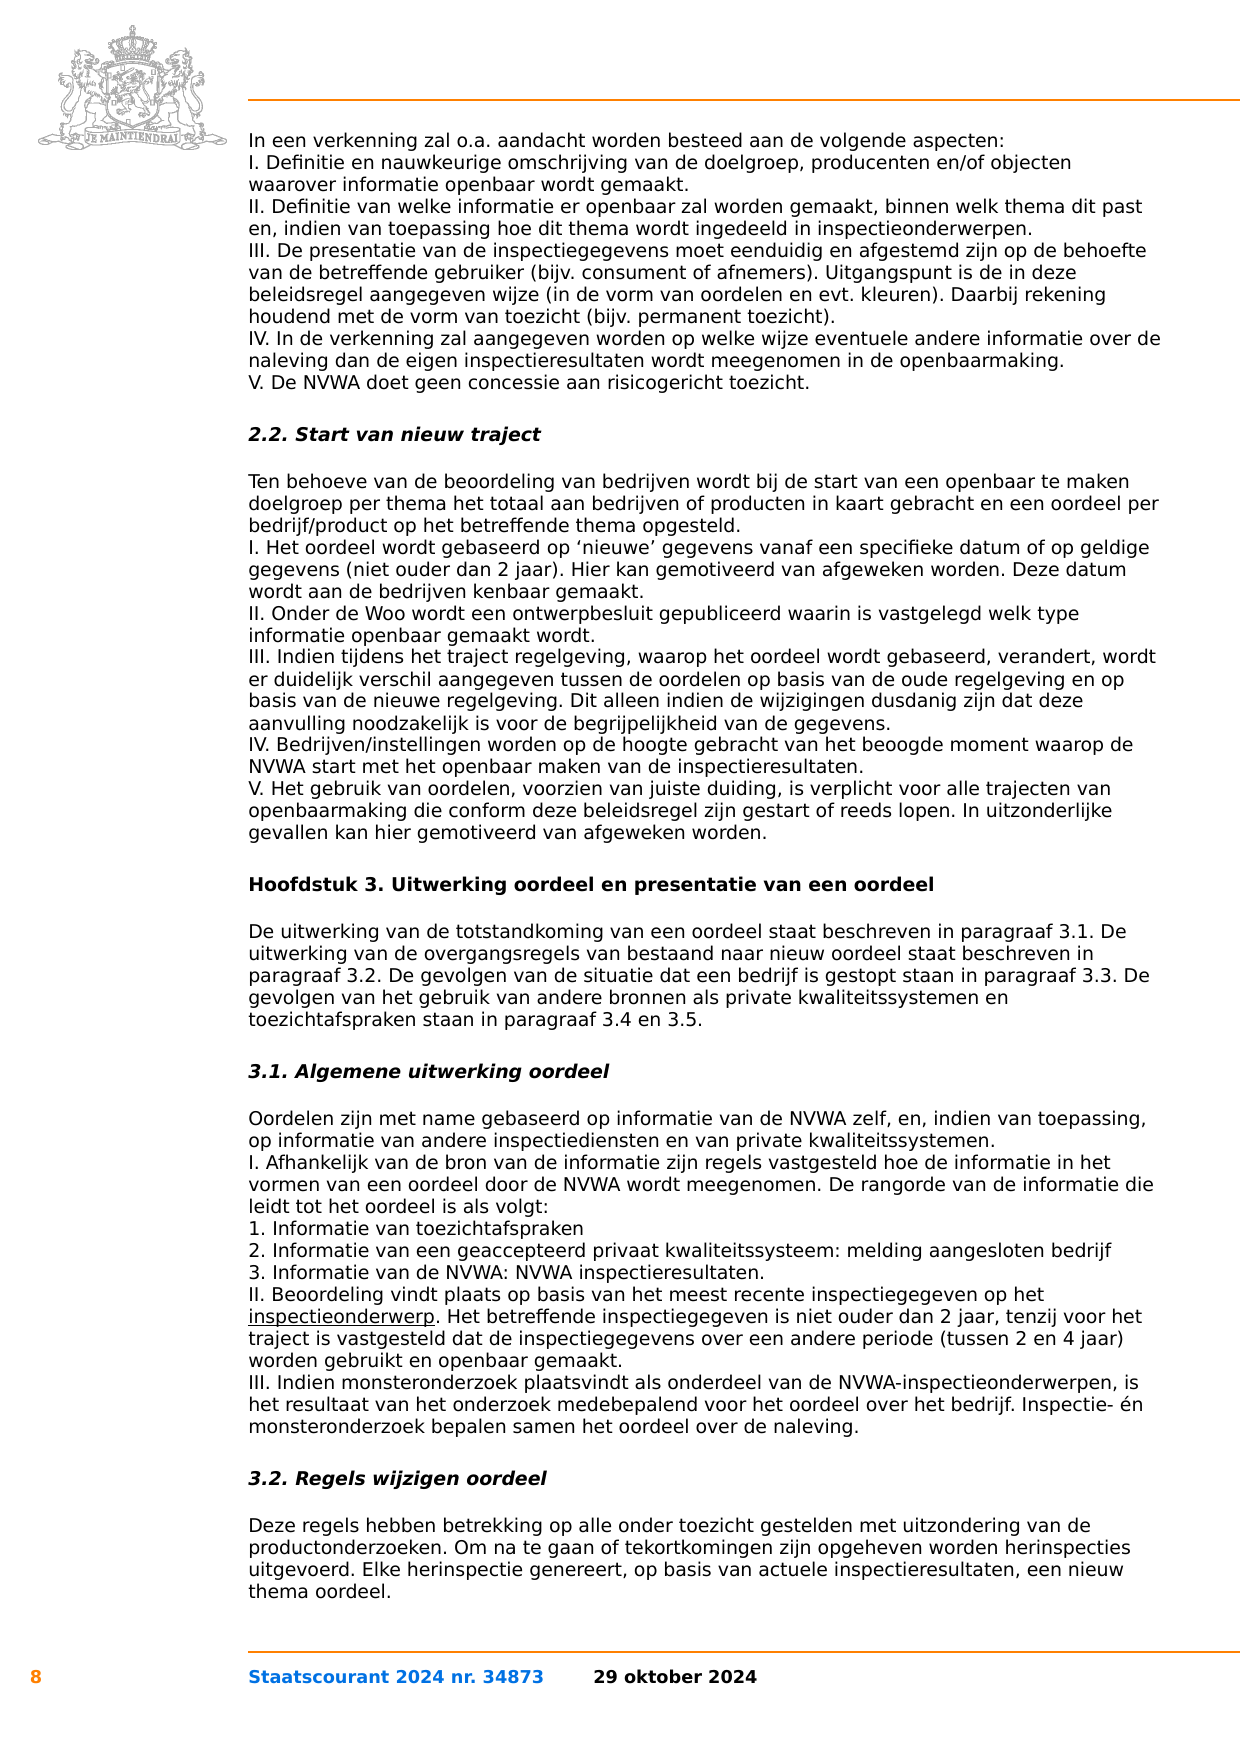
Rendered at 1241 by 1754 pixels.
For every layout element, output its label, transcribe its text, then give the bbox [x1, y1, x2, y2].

text II. Onder de Woo wordt een ontwerpbesluit gepubliceerd waarin is vastgelegd welk type informatie openbaar gemaakt wordt. [248, 602, 1163, 646]
picture [38, 25, 227, 150]
subtitle 2.2. Start van nieuw traject [248, 424, 1163, 446]
text III. Indien monsteronderzoek plaatsvindt als onderdeel van de NVWA-inspectieonderwerpen, is het resultaat van het onderzoek medebepalend voor het oordeel over het bedrijf. Inspectie- én monsteronderzoek bepalen samen het oordeel over de naleving. [248, 1372, 1163, 1438]
text III. De presentatie van de inspectiegegevens moet eenduidig en afgestemd zijn op de behoefte van de betreffende gebruiker (bijv. consument of afnemers). Uitgangspunt is de in deze beleidsregel aangegeven wijze (in de vorm van oordelen en evt. kleuren). Daarbij rekening houdend met de vorm van toezicht (bijv. permanent toezicht). [248, 240, 1163, 328]
subtitle 3.1. Algemene uitwerking oordeel [248, 1061, 1163, 1083]
text 2. Informatie van een geaccepteerd privaat kwaliteitssysteem: melding aangesloten bedrijf [248, 1240, 1163, 1262]
text I. Afhankelijk van de bron van de informatie zijn regels vastgesteld hoe de informatie in het vormen van een oordeel door de NVWA wordt meegenomen. De rangorde van de informatie die leidt tot het oordeel is als volgt: [248, 1152, 1163, 1218]
text De uitwerking van de totstandkoming van een oordeel staat beschreven in paragraaf 3.1. De uitwerking van de overgangsregels van bestaand naar nieuw oordeel staat beschreven in paragraaf 3.2. De gevolgen van de situatie dat een bedrijf is gestopt staan in paragraaf 3.3. De gevolgen van het gebruik van andere bronnen als private kwaliteitssystemen en toezichtafspraken staan in paragraaf 3.4 en 3.5. [248, 921, 1163, 1031]
text 1. Informatie van toezichtafspraken [248, 1218, 1163, 1240]
text I. Definitie en nauwkeurige omschrijving van de doelgroep, producenten en/of objecten waarover informatie openbaar wordt gemaakt. [248, 152, 1163, 196]
text Deze regels hebben betrekking op alle onder toezicht gestelden met uitzondering van de productonderzoeken. Om na te gaan of tekortkomingen zijn opgeheven worden herinspecties uitgevoerd. Elke herinspectie genereert, op basis van actuele inspectieresultaten, een nieuw thema oordeel. [248, 1515, 1163, 1603]
text III. Indien tijdens het traject regelgeving, waarop het oordeel wordt gebaseerd, verandert, wordt er duidelijk verschil aangegeven tussen de oordelen op basis van de oude regelgeving en op basis van de nieuwe regelgeving. Dit alleen indien de wijzigingen dusdanig zijn dat deze aanvulling noodzakelijk is voor de begrijpelijkheid van de gegevens. [248, 646, 1163, 734]
text V. De NVWA doet geen concessie aan risicogericht toezicht. [248, 372, 1163, 394]
text II. Beoordeling vindt plaats op basis van het meest recente inspectiegegeven op het inspectieonderwerp. Het betreffende inspectiegegeven is niet ouder dan 2 jaar, tenzij voor het traject is vastgesteld dat de inspectiegegevens over een andere periode (tussen 2 en 4 jaar) worden gebruikt en openbaar gemaakt. [248, 1284, 1163, 1372]
text V. Het gebruik van oordelen, voorzien van juiste duiding, is verplicht voor alle trajecten van openbaarmaking die conform deze beleidsregel zijn gestart of reeds lopen. In uitzonderlijke gevallen kan hier gemotiveerd van afgeweken worden. [248, 778, 1163, 844]
subtitle 3.2. Regels wijzigen oordeel [248, 1468, 1163, 1490]
text 3. Informatie van de NVWA: NVWA inspectieresultaten. [248, 1262, 1163, 1284]
text I. Het oordeel wordt gebaseerd op ‘nieuwe’ gegevens vanaf een specifieke datum of op geldige gegevens (niet ouder dan 2 jaar). Hier kan gemotiveerd van afgeweken worden. Deze datum wordt aan de bedrijven kenbaar gemaakt. [248, 537, 1163, 602]
text In een verkenning zal o.a. aandacht worden besteed aan de volgende aspecten: [248, 130, 1163, 152]
text IV. In de verkenning zal aangegeven worden op welke wijze eventuele andere informatie over de naleving dan de eigen inspectieresultaten wordt meegenomen in de openbaarmaking. [248, 328, 1163, 372]
text Ten behoeve van de beoordeling van bedrijven wordt bij de start van een openbaar te maken doelgroep per thema het totaal aan bedrijven of producten in kaart gebracht en een oordeel per bedrijf/product op het betreffende thema opgesteld. [248, 471, 1163, 537]
subtitle Hoofdstuk 3. Uitwerking oordeel en presentatie van een oordeel [248, 874, 1163, 896]
text Oordelen zijn met name gebaseerd op informatie van de NVWA zelf, en, indien van toepassing, op informatie van andere inspectiediensten en van private kwaliteitssystemen. [248, 1108, 1163, 1152]
text IV. Bedrijven/instellingen worden op de hoogte gebracht van het beoogde moment waarop de NVWA start met het openbaar maken van de inspectieresultaten. [248, 734, 1163, 778]
text II. Definitie van welke informatie er openbaar zal worden gemaakt, binnen welk thema dit past en, indien van toepassing hoe dit thema wordt ingedeeld in inspectieonderwerpen. [248, 196, 1163, 240]
